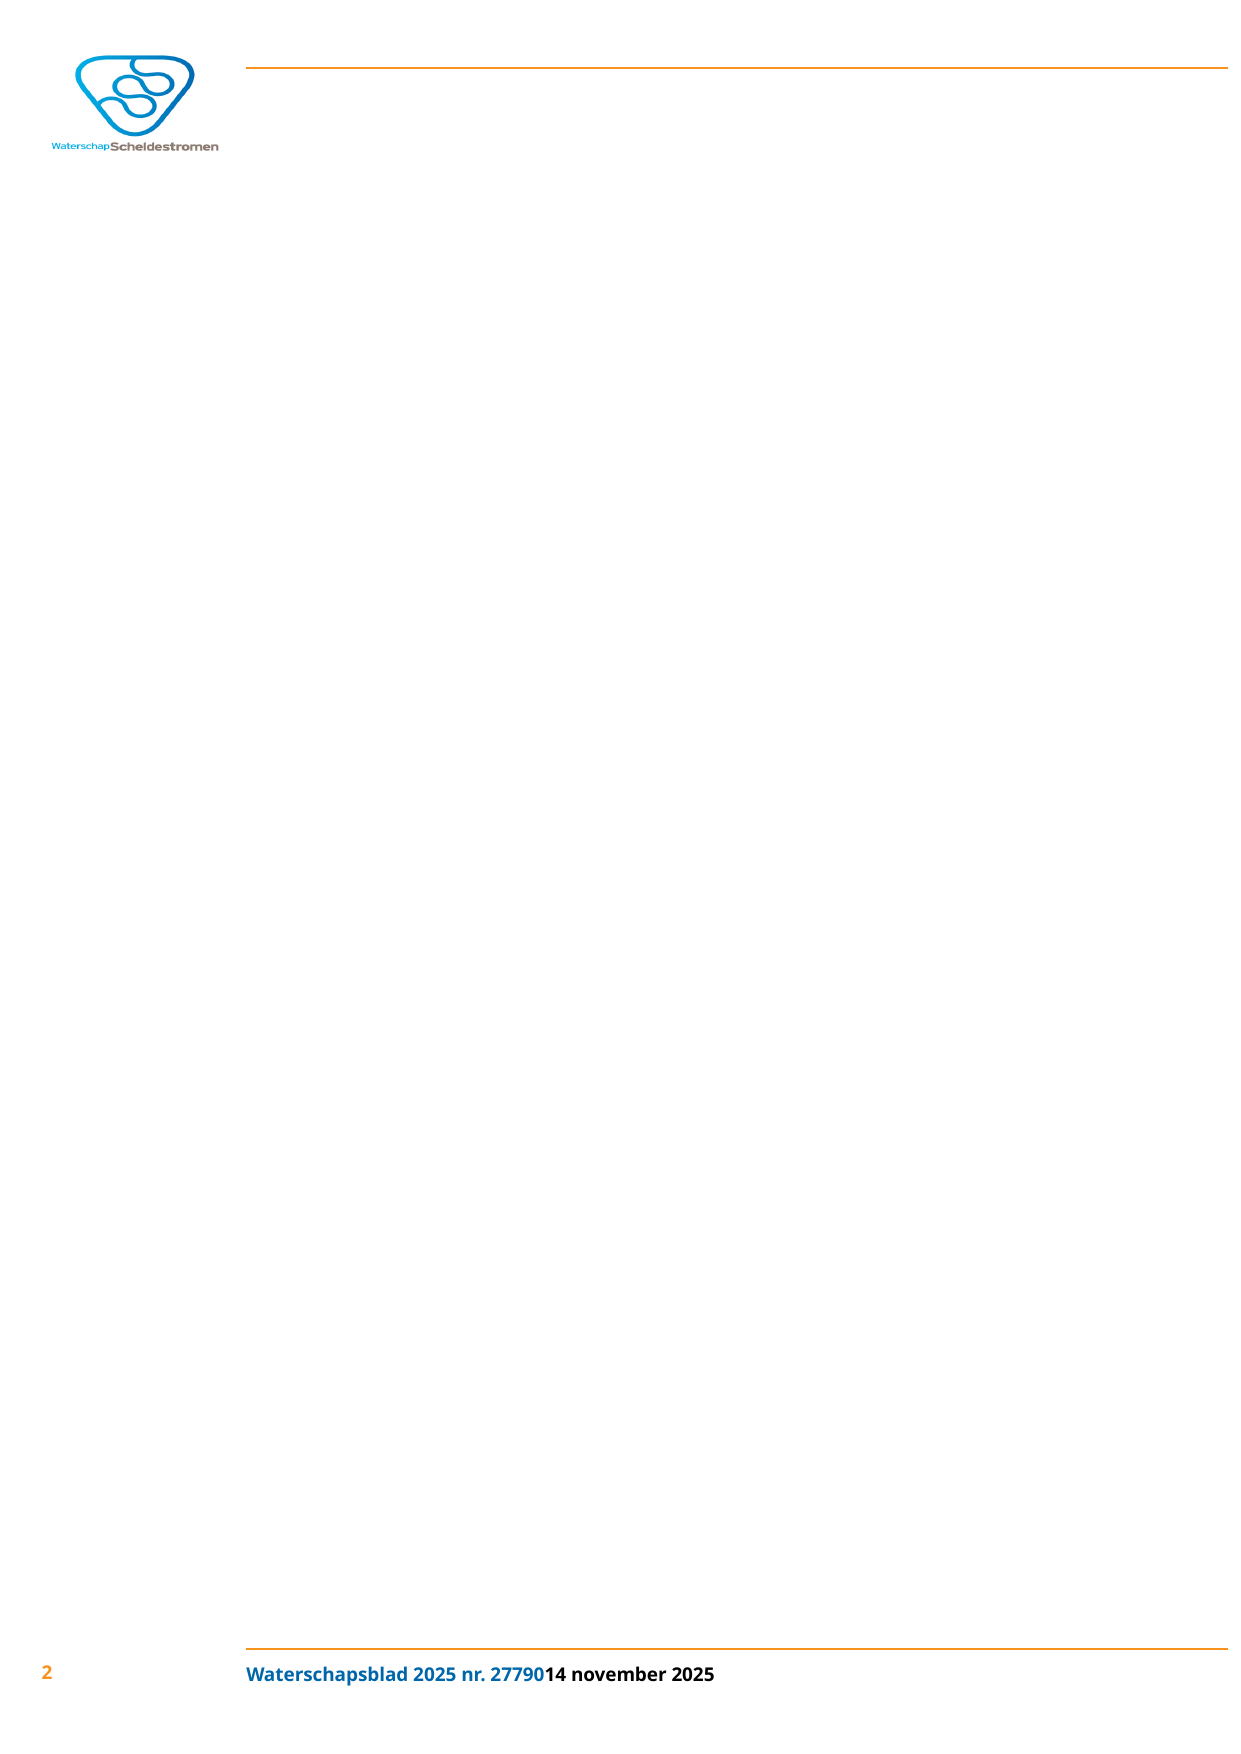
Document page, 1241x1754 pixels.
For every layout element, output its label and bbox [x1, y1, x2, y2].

picture [41, 47, 231, 172]
